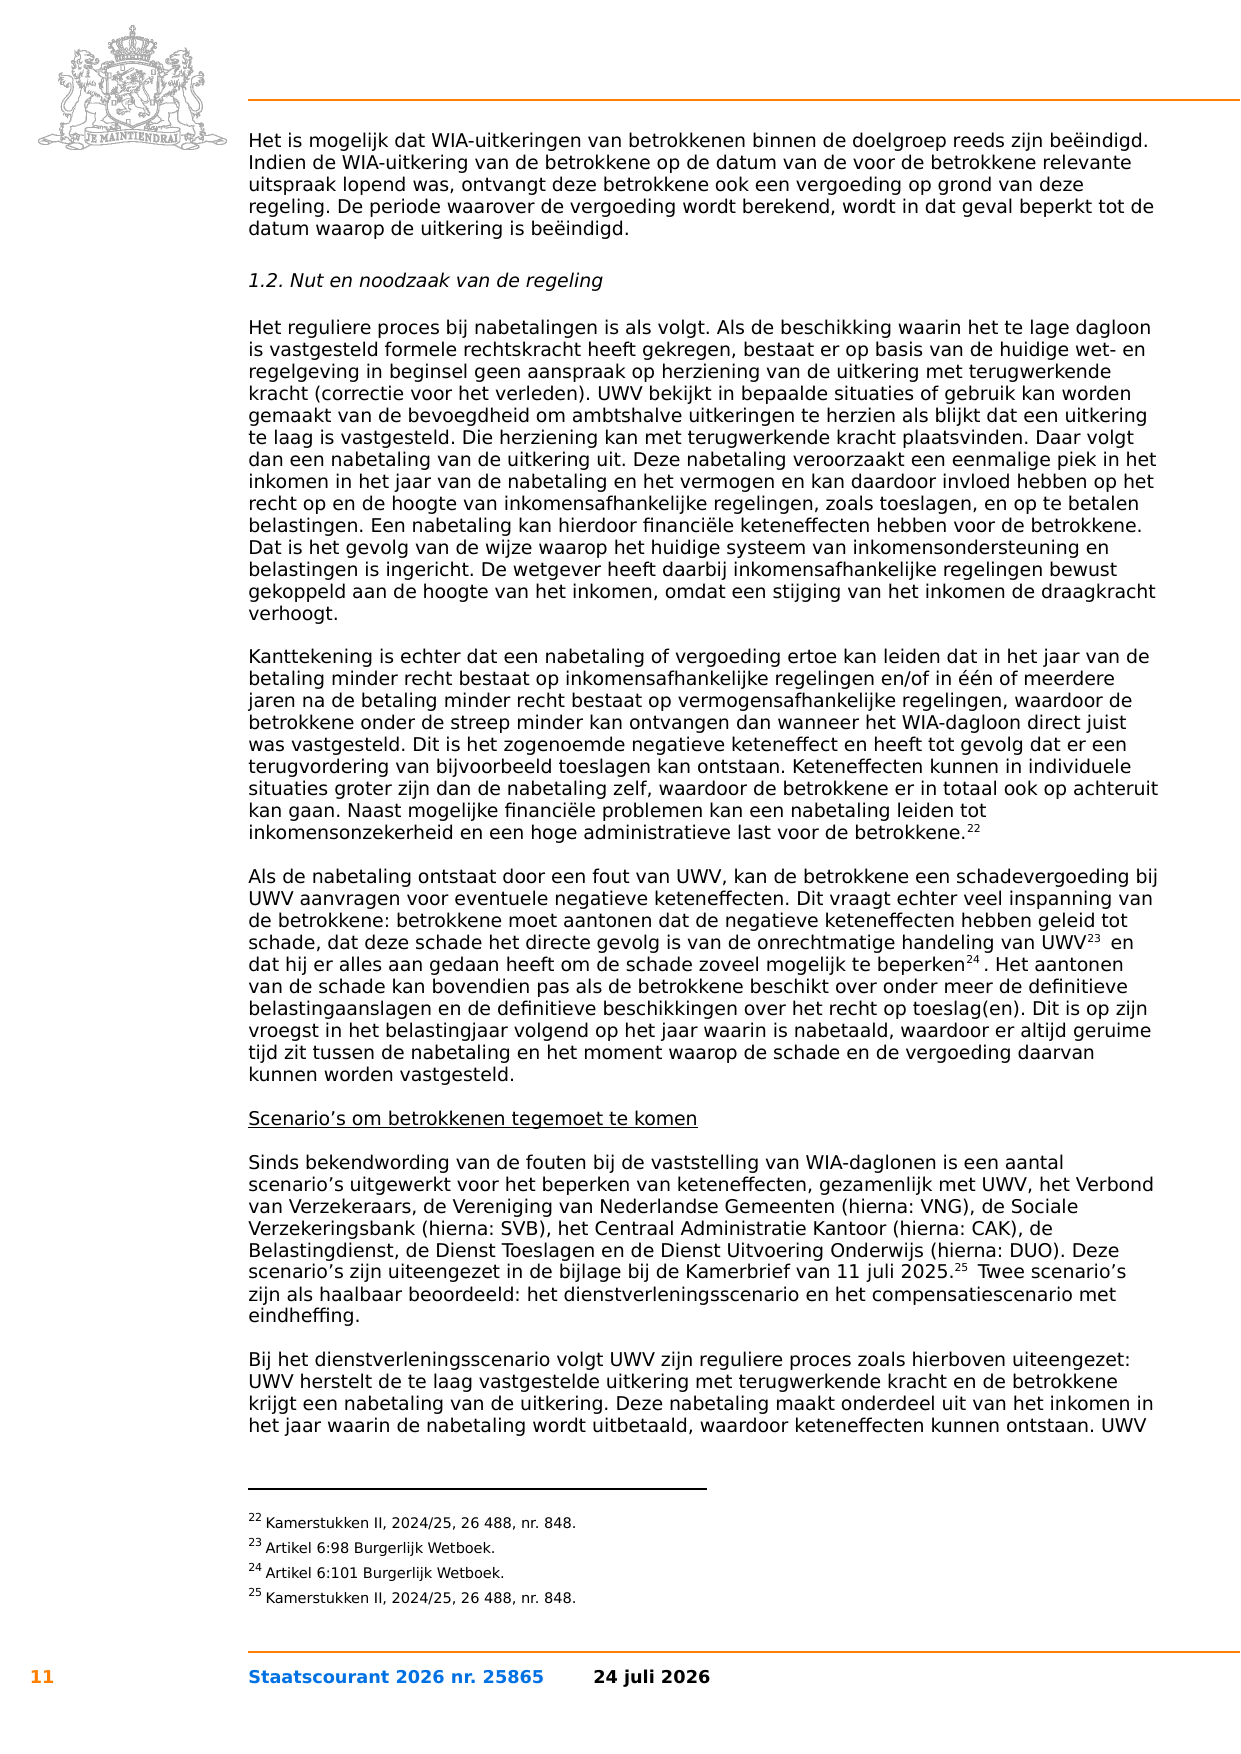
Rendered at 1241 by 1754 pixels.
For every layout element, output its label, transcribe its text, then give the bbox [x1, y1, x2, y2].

subtitle Scenario’s om betrokkenen tegemoet te komen [248, 1108, 1163, 1130]
text Kanttekening is echter dat een nabetaling of vergoeding ertoe kan leiden dat in het jaar van de betaling minder recht bestaat op inkomensafhankelijke regelingen en/of in één of meerdere jaren na de betaling minder recht bestaat op vermogensafhankelijke regelingen, waardoor de betrokkene onder de streep minder kan ontvangen dan wanneer het WIA-dagloon direct juist was vastgesteld. Dit is het zogenoemde negatieve keteneffect en heeft tot gevolg dat er een terugvordering van bijvoorbeeld toeslagen kan ontstaan. Keteneffecten kunnen in individuele situaties groter zijn dan de nabetaling zelf, waardoor de betrokkene er in totaal ook op achteruit kan gaan. Naast mogelijke financiële problemen kan een nabetaling leiden tot inkomensonzekerheid en een hoge administratieve last voor de betrokkene. [248, 646, 1163, 844]
text Bij het dienstverleningsscenario volgt UWV zijn reguliere proces zoals hierboven uiteengezet: UWV herstelt de te laag vastgestelde uitkering met terugwerkende kracht en de betrokkene krijgt een nabetaling van de uitkering. Deze nabetaling maakt onderdeel uit van het inkomen in het jaar waarin de nabetaling wordt uitbetaald, waardoor keteneffecten kunnen ontstaan. UWV [248, 1349, 1163, 1437]
text Dat is het gevolg van de wijze waarop het huidige systeem van inkomensondersteuning en belastingen is ingericht. De wetgever heeft daarbij inkomensafhankelijke regelingen bewust gekoppeld aan de hoogte van het inkomen, omdat een stijging van het inkomen de draagkracht verhoogt. [248, 537, 1163, 624]
picture [38, 25, 227, 150]
text Artikel 6:98 Burgerlijk Wetboek. [248, 1536, 1163, 1558]
text Kamerstukken II, 2024/25, 26 488, nr. 848. [248, 1586, 1163, 1608]
text Kamerstukken II, 2024/25, 26 488, nr. 848. [248, 1511, 1163, 1533]
text Het is mogelijk dat WIA-uitkeringen van betrokkenen binnen de doelgroep reeds zijn beëindigd. Indien de WIA-uitkering van de betrokkene op de datum van de voor de betrokkene relevante uitspraak lopend was, ontvangt deze betrokkene ook een vergoeding op grond van deze regeling. De periode waarover de vergoeding wordt berekend, wordt in dat geval beperkt tot de datum waarop de uitkering is beëindigd. [248, 130, 1163, 240]
text Als de nabetaling ontstaat door een fout van UWV, kan de betrokkene een schadevergoeding bij UWV aanvragen voor eventuele negatieve keteneffecten. Dit vraagt echter veel inspanning van de betrokkene: betrokkene moet aantonen dat de negatieve keteneffecten hebben geleid tot schade, dat deze schade het directe gevolg is van de onrechtmatige handeling van UWV en dat hij er alles aan gedaan heeft om de schade zoveel mogelijk te beperken. Het aantonen van de schade kan bovendien pas als de betrokkene beschikt over onder meer de definitieve belastingaanslagen en de definitieve beschikkingen over het recht op toeslag(en). Dit is op zijn vroegst in het belastingjaar volgend op het jaar waarin is nabetaald, waardoor er altijd geruime tijd zit tussen de nabetaling en het moment waarop de schade en de vergoeding daarvan kunnen worden vastgesteld. [248, 866, 1163, 1086]
text Het reguliere proces bij nabetalingen is als volgt. Als de beschikking waarin het te lage dagloon is vastgesteld formele rechtskracht heeft gekregen, bestaat er op basis van de huidige wet- en regelgeving in beginsel geen aanspraak op herziening van de uitkering met terugwerkende kracht (correctie voor het verleden). UWV bekijkt in bepaalde situaties of gebruik kan worden gemaakt van de bevoegdheid om ambtshalve uitkeringen te herzien als blijkt dat een uitkering te laag is vastgesteld. Die herziening kan met terugwerkende kracht plaatsvinden. Daar volgt dan een nabetaling van de uitkering uit. Deze nabetaling veroorzaakt een eenmalige piek in het inkomen in het jaar van de nabetaling en het vermogen en kan daardoor invloed hebben op het recht op en de hoogte van inkomensafhankelijke regelingen, zoals toeslagen, en op te betalen belastingen. Een nabetaling kan hierdoor financiële keteneffecten hebben voor de betrokkene. [248, 317, 1163, 537]
text Artikel 6:101 Burgerlijk Wetboek. [248, 1561, 1163, 1583]
text Sinds bekendwording van de fouten bij de vaststelling van WIA-daglonen is een aantal scenario’s uitgewerkt voor het beperken van keteneffecten, gezamenlijk met UWV, het Verbond van Verzekeraars, de Vereniging van Nederlandse Gemeenten (hierna: VNG), de Sociale Verzekeringsbank (hierna: SVB), het Centraal Administratie Kantoor (hierna: CAK), de Belastingdienst, de Dienst Toeslagen en de Dienst Uitvoering Onderwijs (hierna: DUO). Deze scenario’s zijn uiteengezet in de bijlage bij de Kamerbrief van 11 juli 2025. Twee scenario’s zijn als haalbaar beoordeeld: het dienstverleningsscenario en het compensatiescenario met eindheffing. [248, 1152, 1163, 1327]
subtitle 1.2. Nut en noodzaak van de regeling [248, 270, 1163, 292]
